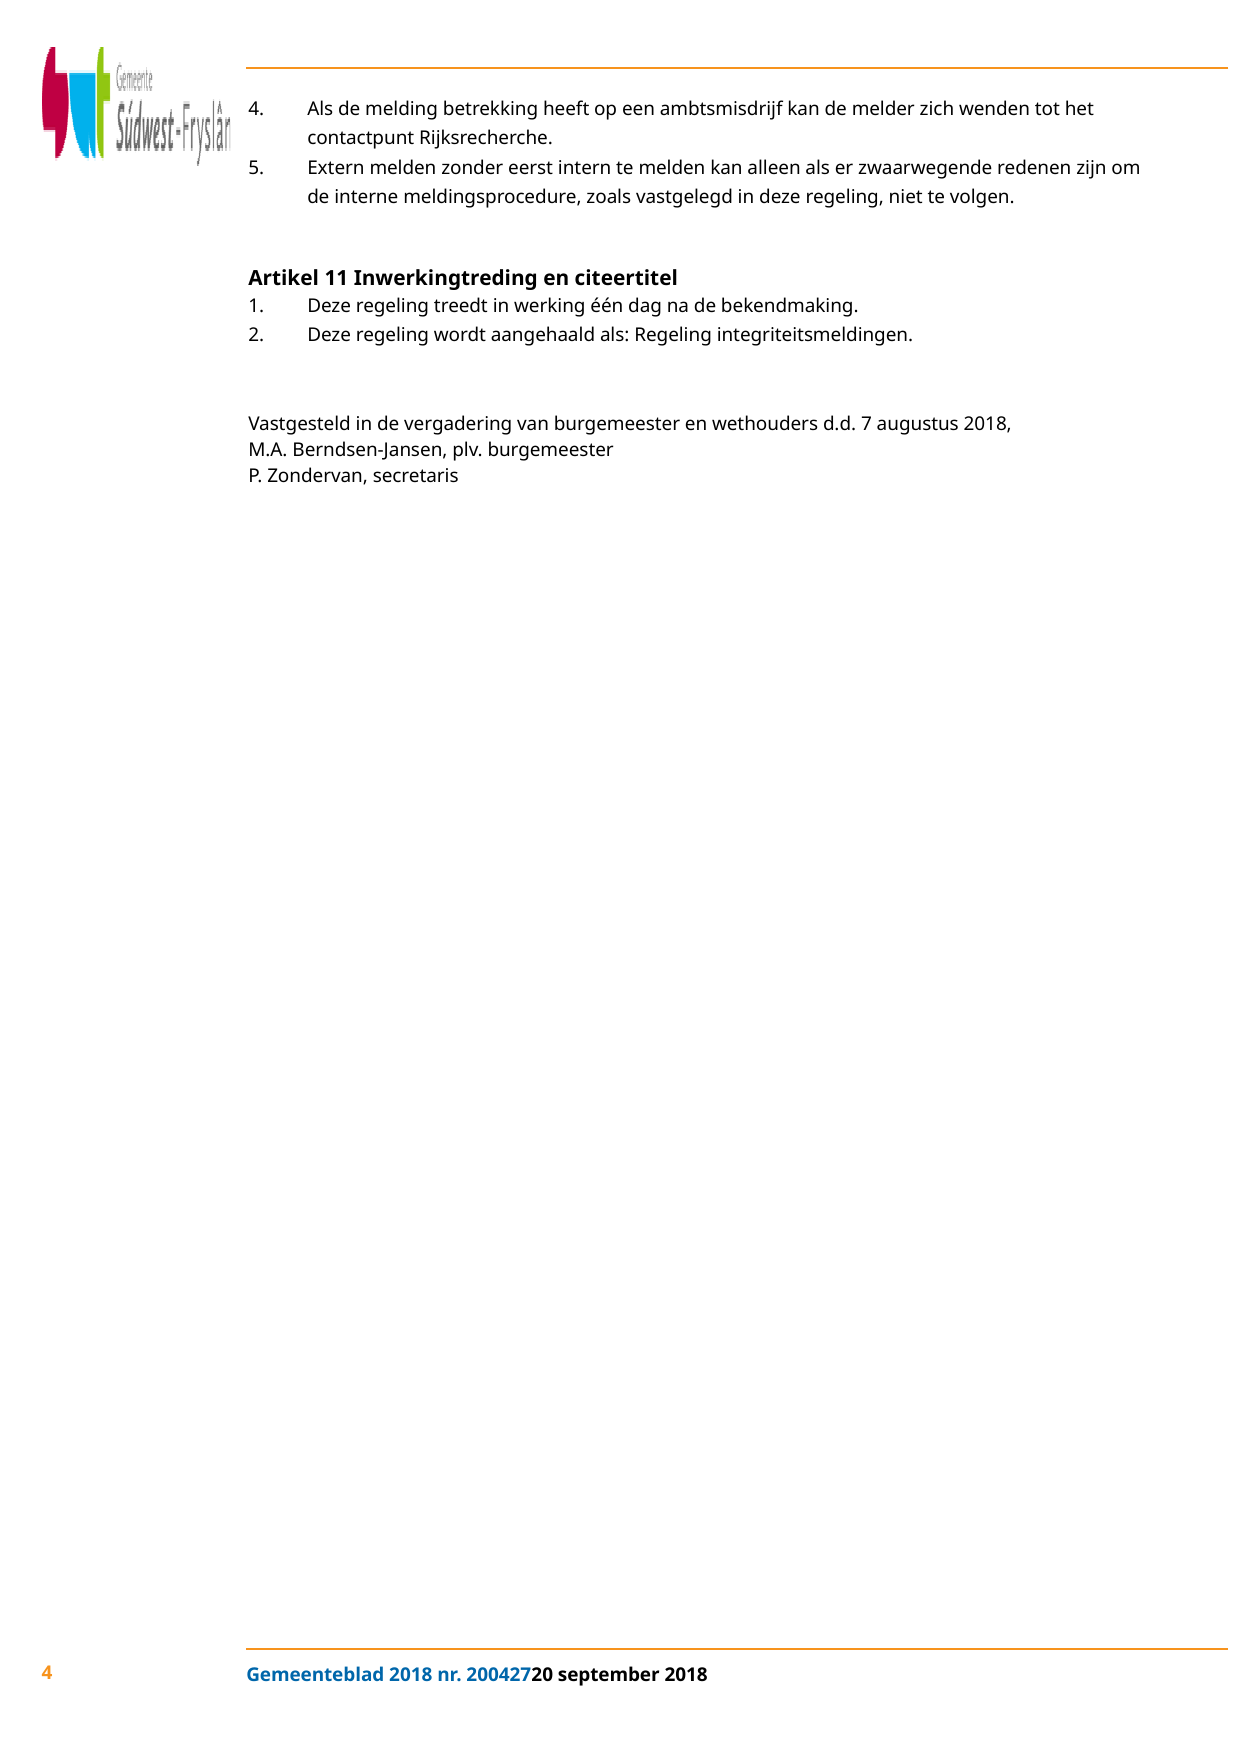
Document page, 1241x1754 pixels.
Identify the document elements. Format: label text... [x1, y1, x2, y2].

list Deze regeling wordt aangehaald als: Regeling integriteitsmeldingen. [248, 322, 1152, 347]
text P. Zondervan, secretaris [248, 462, 1152, 487]
list Deze regeling treedt in werking één dag na de bekendmaking. [248, 292, 1152, 318]
picture [41, 47, 231, 172]
list Als de melding betrekking heeft op een ambtsmisdrijf kan de melder zich wenden tot het contactpunt Rijksrecherche. [248, 95, 1152, 150]
text Artikel 11 Inwerkingtreding en citeertitel [248, 263, 1152, 292]
text M.A. Berndsen-Jansen, plv. burgemeester [248, 436, 1152, 462]
text Vastgesteld in de vergadering van burgemeester en wethouders d.d. 7 augustus 2018, [248, 410, 1152, 436]
list Extern melden zonder eerst intern te melden kan alleen als er zwaarwegende redenen zijn om de interne meldingsprocedure, zoals vastgelegd in deze regeling, niet te volgen. [248, 154, 1152, 209]
